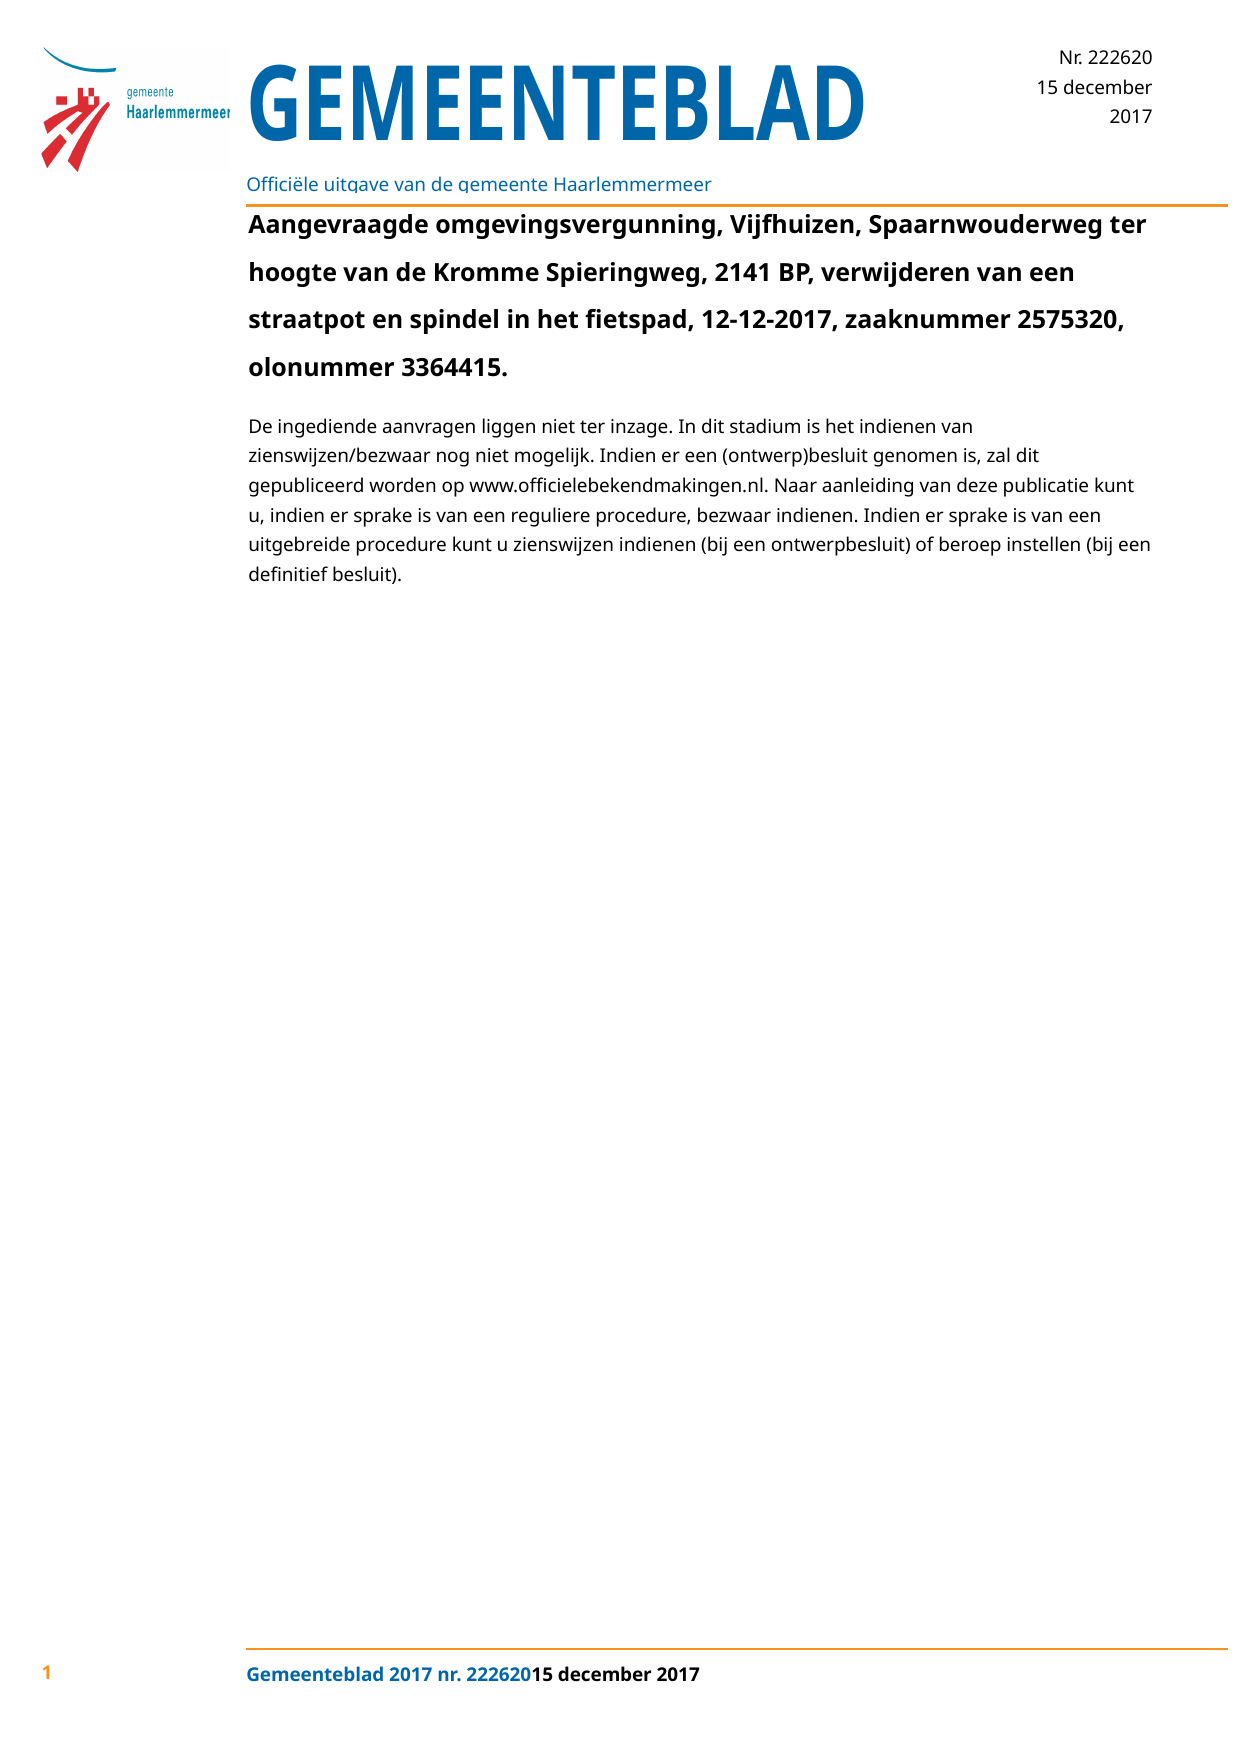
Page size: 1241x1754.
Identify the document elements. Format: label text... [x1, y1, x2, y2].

text Aangevraagde omgevingsvergunning, Vijfhuizen, Spaarnwouderweg ter hoogte van de Kromme Spieringweg, 2141 BP, verwijderen van een straatpot en spindel in het fietspad, 12-12-2017, zaaknummer 2575320, olonummer 3364415. [248, 207, 1152, 384]
text De ingediende aanvragen liggen niet ter inzage. In dit stadium is het indienen van zienswijzen/bezwaar nog niet mogelijk. Indien er een (ontwerp)besluit genomen is, zal dit gepubliceerd worden op www.officielebekendmakingen.nl. Naar aanleiding van deze publicatie kunt u, indien er sprake is van een reguliere procedure, bezwaar indienen. Indien er sprake is van een uitgebreide procedure kunt u zienswijzen indienen (bij een ontwerpbesluit) of beroep instellen (bij een definitief besluit). [248, 413, 1152, 587]
picture [41, 47, 231, 172]
